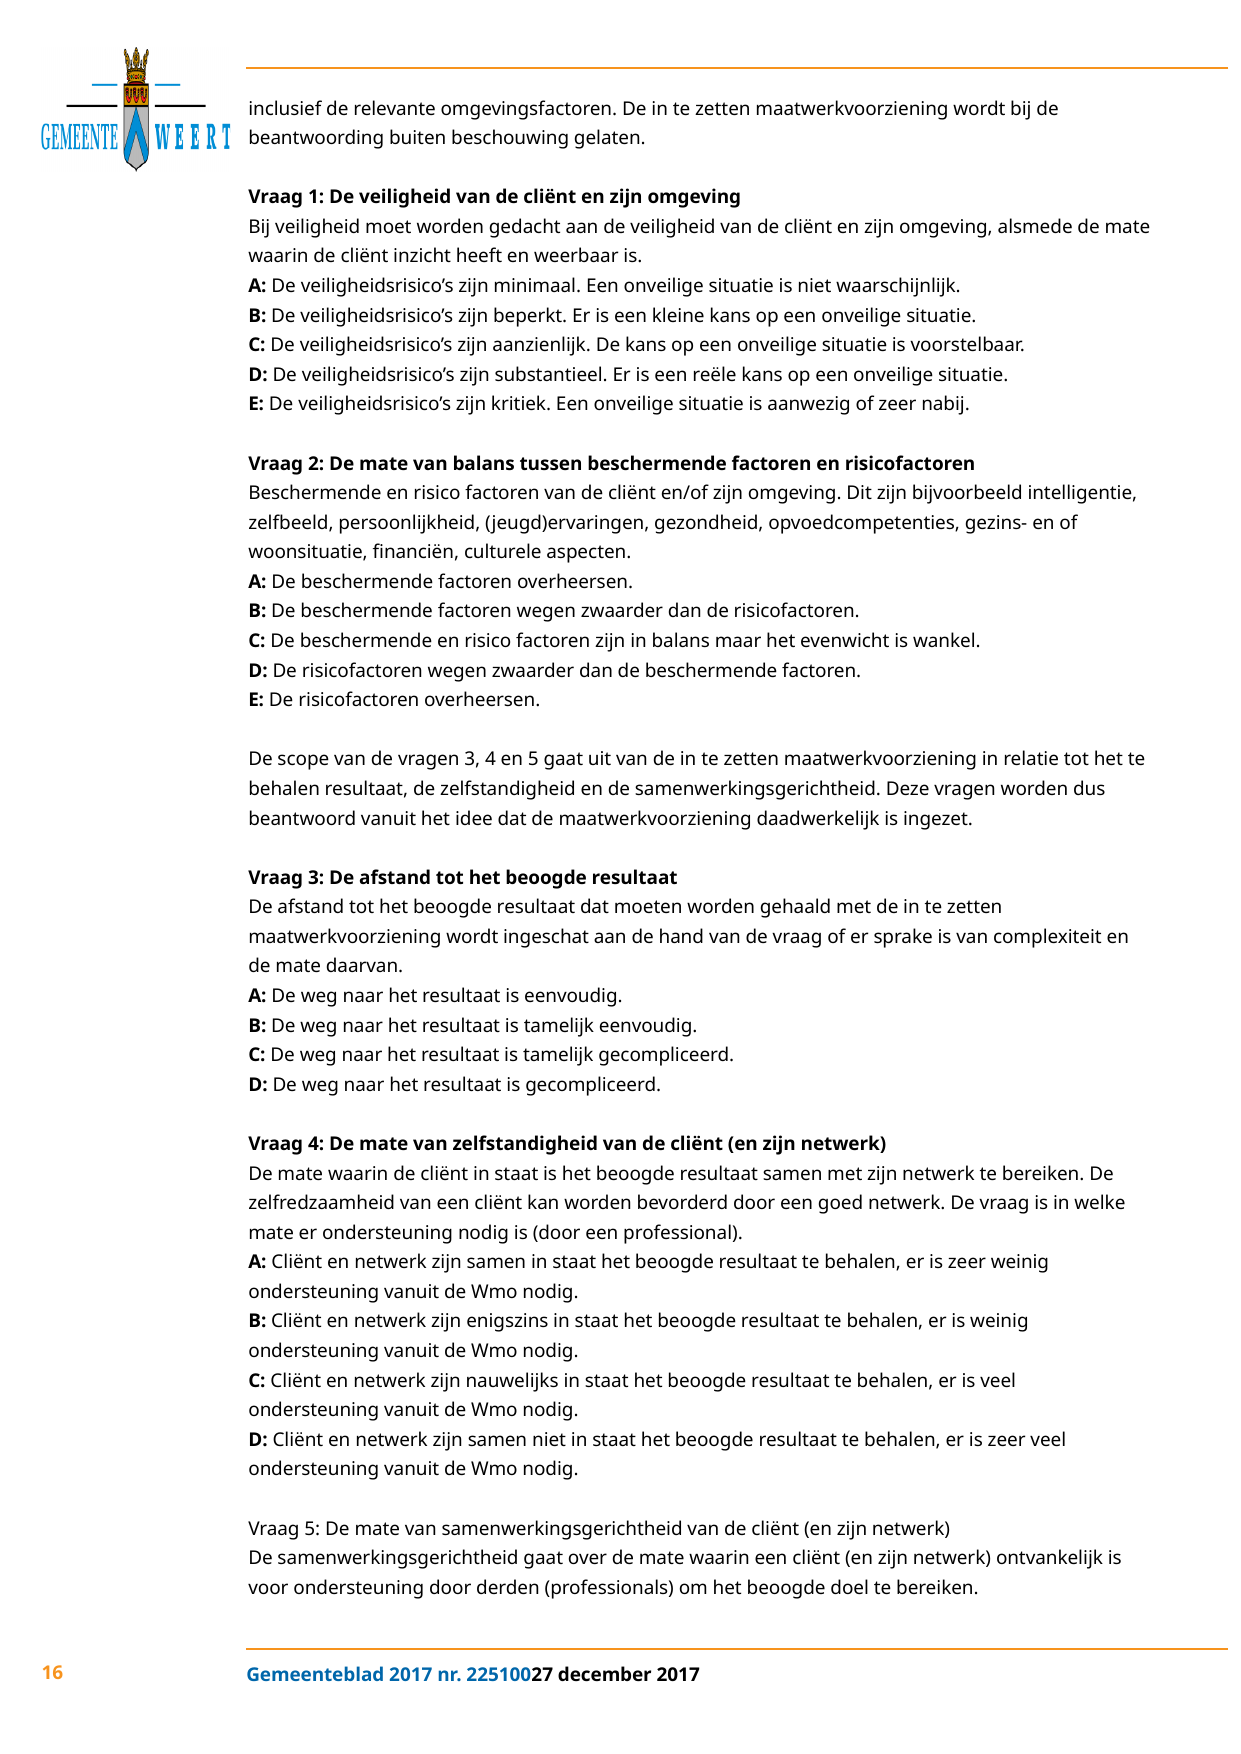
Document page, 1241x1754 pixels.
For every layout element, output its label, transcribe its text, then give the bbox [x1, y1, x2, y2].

text B: De veiligheidsrisico’s zijn beperkt. Er is een kleine kans op een onveilige situatie. [248, 302, 1152, 328]
text De scope van de vragen 3, 4 en 5 gaat uit van de in te zetten maatwerkvoorziening in relatie tot het te behalen resultaat, de zelfstandigheid en de samenwerkingsgerichtheid. Deze vragen worden dus beantwoord vanuit het idee dat de maatwerkvoorziening daadwerkelijk is ingezet. [248, 746, 1152, 831]
text E: De risicofactoren overheersen. [248, 686, 1152, 712]
text E: De veiligheidsrisico’s zijn kritiek. Een onveilige situatie is aanwezig of zeer nabij. [248, 391, 1152, 416]
text inclusief de relevante omgevingsfactoren. De in te zetten maatwerkvoorziening wordt bij de beantwoording buiten beschouwing gelaten. [248, 95, 1152, 150]
text C: Cliënt en netwerk zijn nauwelijks in staat het beoogde resultaat te behalen, er is veel ondersteuning vanuit de Wmo nodig. [248, 1367, 1152, 1422]
text Vraag 5: De mate van samenwerkingsgerichtheid van de cliënt (en zijn netwerk) [248, 1515, 1152, 1541]
text C: De veiligheidsrisico’s zijn aanzienlijk. De kans op een onveilige situatie is voorstelbaar. [248, 331, 1152, 357]
text De afstand tot het beoogde resultaat dat moeten worden gehaald met de in te zetten maatwerkvoorziening wordt ingeschat aan de hand van de vraag of er sprake is van complexiteit en de mate daarvan. [248, 893, 1152, 978]
text C: De beschermende en risico factoren zijn in balans maar het evenwicht is wankel. [248, 627, 1152, 653]
text Vraag 4: De mate van zelfstandigheid van de cliënt (en zijn netwerk) [248, 1130, 1152, 1156]
text B: Cliënt en netwerk zijn enigszins in staat het beoogde resultaat te behalen, er is weinig ondersteuning vanuit de Wmo nodig. [248, 1308, 1152, 1363]
text Bij veiligheid moet worden gedacht aan de veiligheid van de cliënt en zijn omgeving, alsmede de mate waarin de cliënt inzicht heeft en weerbaar is. [248, 213, 1152, 268]
text Beschermende en risico factoren van de cliënt en/of zijn omgeving. Dit zijn bijvoorbeeld intelligentie, zelfbeeld, persoonlijkheid, (jeugd)ervaringen, gezondheid, opvoedcompetenties, gezins- en of woonsituatie, financiën, culturele aspecten. [248, 479, 1152, 564]
text De samenwerkingsgerichtheid gaat over de mate waarin een cliënt (en zijn netwerk) ontvankelijk is voor ondersteuning door derden (professionals) om het beoogde doel te bereiken. [248, 1544, 1152, 1600]
text A: Cliënt en netwerk zijn samen in staat het beoogde resultaat te behalen, er is zeer weinig ondersteuning vanuit de Wmo nodig. [248, 1248, 1152, 1304]
text Vraag 2: De mate van balans tussen beschermende factoren en risicofactoren [248, 450, 1152, 476]
text A: De veiligheidsrisico’s zijn minimaal. Een onveilige situatie is niet waarschijnlijk. [248, 272, 1152, 298]
text A: De beschermende factoren overheersen. [248, 568, 1152, 594]
text C: De weg naar het resultaat is tamelijk gecompliceerd. [248, 1041, 1152, 1067]
text D: De veiligheidsrisico’s zijn substantieel. Er is een reële kans op een onveilige situatie. [248, 361, 1152, 387]
text De mate waarin de cliënt in staat is het beoogde resultaat samen met zijn netwerk te bereiken. De zelfredzaamheid van een cliënt kan worden bevorderd door een goed netwerk. De vraag is in welke mate er ondersteuning nodig is (door een professional). [248, 1160, 1152, 1245]
text A: De weg naar het resultaat is eenvoudig. [248, 982, 1152, 1008]
text D: De risicofactoren wegen zwaarder dan de beschermende factoren. [248, 657, 1152, 683]
picture [41, 47, 231, 172]
text D: Cliënt en netwerk zijn samen niet in staat het beoogde resultaat te behalen, er is zeer veel ondersteuning vanuit de Wmo nodig. [248, 1426, 1152, 1481]
text D: De weg naar het resultaat is gecompliceerd. [248, 1071, 1152, 1097]
text Vraag 3: De afstand tot het beoogde resultaat [248, 864, 1152, 890]
text B: De weg naar het resultaat is tamelijk eenvoudig. [248, 1012, 1152, 1038]
text B: De beschermende factoren wegen zwaarder dan de risicofactoren. [248, 598, 1152, 623]
text Vraag 1: De veiligheid van de cliënt en zijn omgeving [248, 183, 1152, 209]
